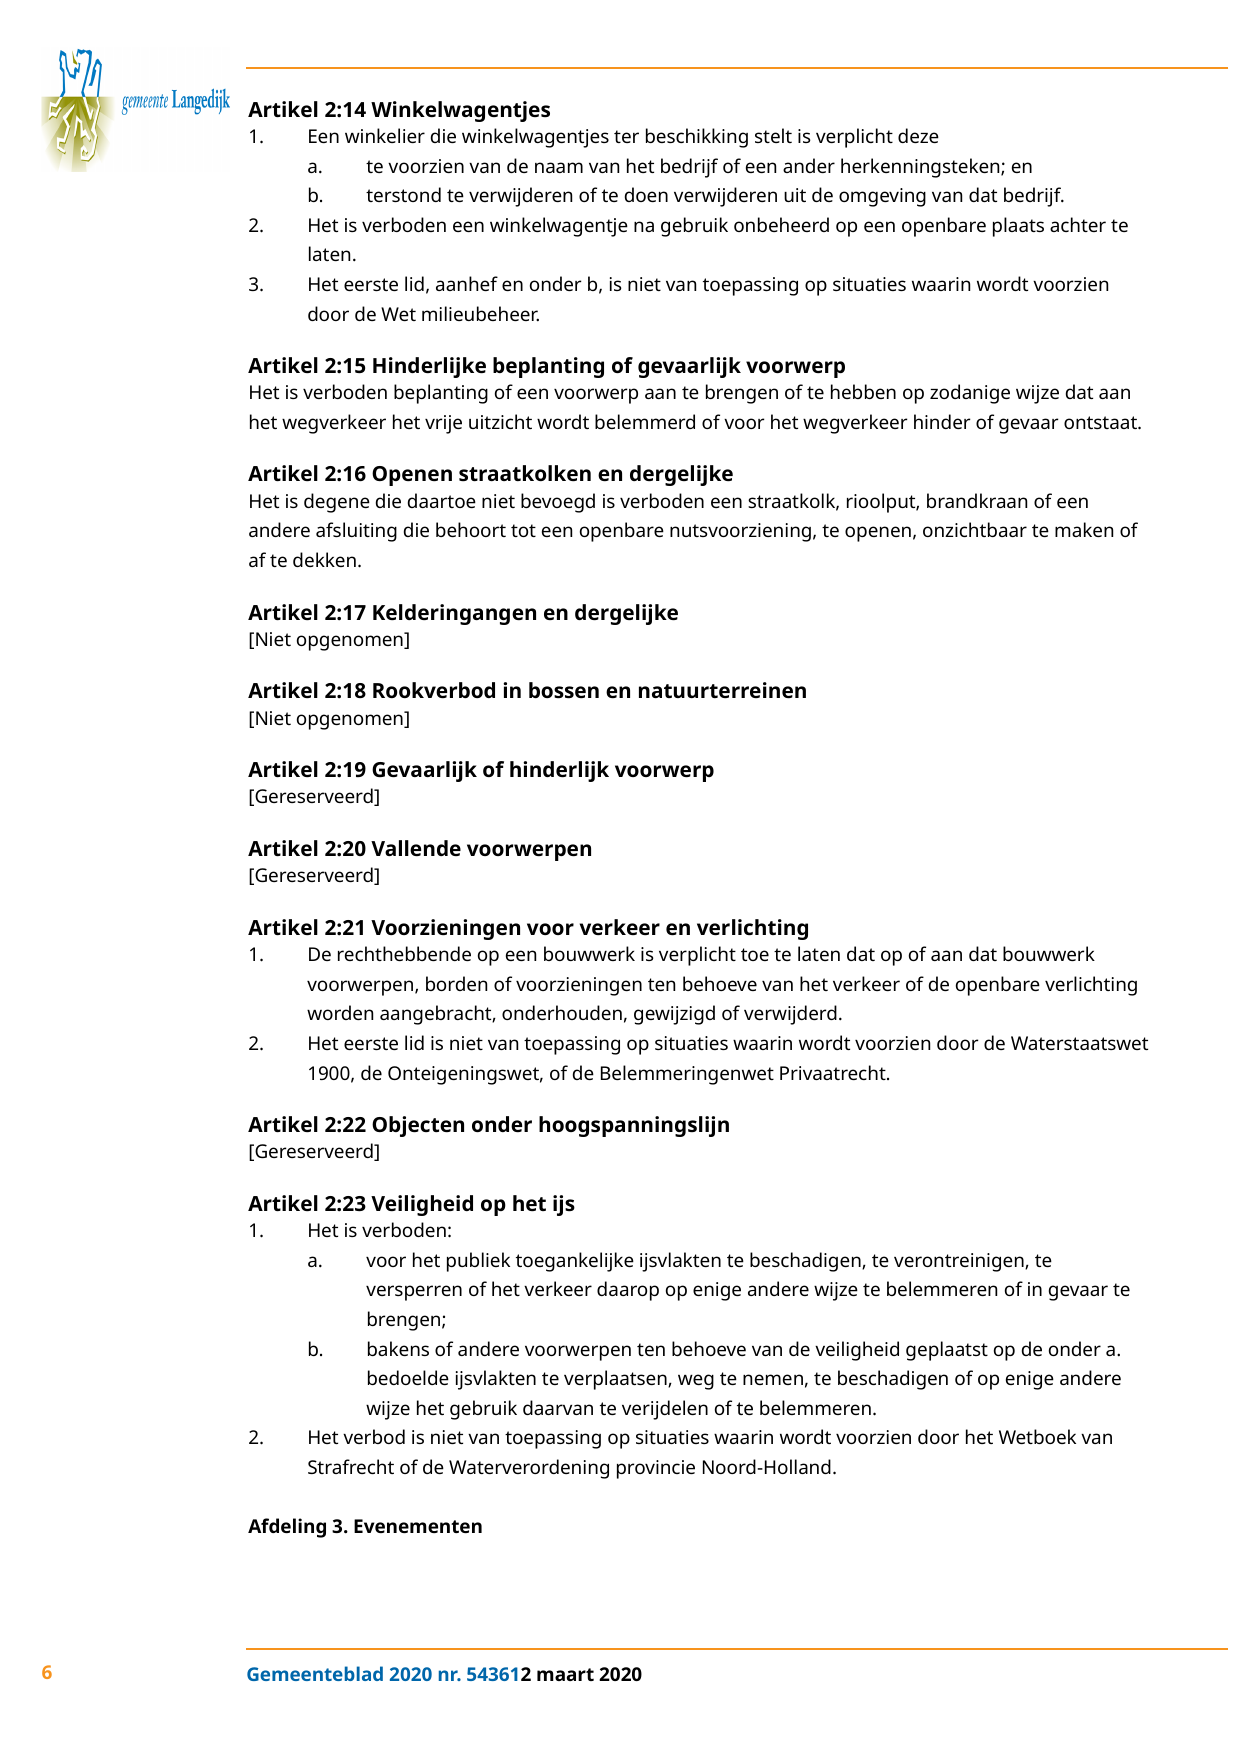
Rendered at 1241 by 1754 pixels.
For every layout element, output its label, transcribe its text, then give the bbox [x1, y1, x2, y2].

text [Niet opgenomen] [248, 705, 1152, 731]
text Artikel 2:19 Gevaarlijk of hinderlijk voorwerp [248, 755, 1152, 784]
text [Niet opgenomen] [248, 626, 1152, 652]
list voor het publiek toegankelijke ijsvlakten te beschadigen, te verontreinigen, te versperren of het verkeer daarop op enige andere wijze te belemmeren of in gevaar te brengen; [307, 1247, 1152, 1332]
text Artikel 2:21 Voorzieningen voor verkeer en verlichting [248, 913, 1152, 941]
list bakens of andere voorwerpen ten behoeve van de veiligheid geplaatst op de onder a. bedoelde ijsvlakten te verplaatsen, weg te nemen, te beschadigen of op enige andere wijze het gebruik daarvan te verijdelen of te belemmeren. [307, 1336, 1152, 1421]
text [Gereserveerd] [248, 863, 1152, 888]
list Het verbod is niet van toepassing op situaties waarin wordt voorzien door het Wetboek van Strafrecht of de Waterverordening provincie Noord-Holland. [248, 1424, 1152, 1480]
text Artikel 2:14 Winkelwagentjes [248, 95, 1152, 123]
text Artikel 2:22 Objecten onder hoogspanningslijn [248, 1110, 1152, 1139]
list De rechthebbende op een bouwwerk is verplicht toe te laten dat op of aan dat bouwwerk voorwerpen, borden of voorzieningen ten behoeve van het verkeer of de openbare verlichting worden aangebracht, onderhouden, gewijzigd of verwijderd. [248, 941, 1152, 1026]
list Het eerste lid, aanhef en onder b, is niet van toepassing op situaties waarin wordt voorzien door de Wet milieubeheer. [248, 271, 1152, 326]
text Artikel 2:18 Rookverbod in bossen en natuurterreinen [248, 676, 1152, 705]
list te voorzien van de naam van het bedrijf of een ander herkenningsteken; en [307, 153, 1152, 178]
text Artikel 2:23 Veiligheid op het ijs [248, 1189, 1152, 1217]
text [Gereserveerd] [248, 1139, 1152, 1164]
text Artikel 2:17 Kelderingangen en dergelijke [248, 598, 1152, 626]
text [Gereserveerd] [248, 784, 1152, 809]
text Het is degene die daartoe niet bevoegd is verboden een straatkolk, rioolput, brandkraan of een andere afsluiting die behoort tot een openbare nutsvoorziening, te openen, onzichtbaar te maken of af te dekken. [248, 488, 1152, 573]
list Het eerste lid is niet van toepassing op situaties waarin wordt voorzien door de Waterstaatswet 1900, de Onteigeningswet, of de Belemmeringenwet Privaatrecht. [248, 1030, 1152, 1086]
picture [41, 47, 231, 172]
list Het is verboden: [248, 1217, 1152, 1243]
list Het is verboden een winkelwagentje na gebruik onbeheerd op een openbare plaats achter te laten. [248, 212, 1152, 267]
list terstond te verwijderen of te doen verwijderen uit de omgeving van dat bedrijf. [307, 182, 1152, 208]
text Artikel 2:20 Vallende voorwerpen [248, 834, 1152, 863]
list Een winkelier die winkelwagentjes ter beschikking stelt is verplicht deze [248, 123, 1152, 149]
text Het is verboden beplanting of een voorwerp aan te brengen of te hebben op zodanige wijze dat aan het wegverkeer het vrije uitzicht wordt belemmerd of voor het wegverkeer hinder of gevaar ontstaat. [248, 379, 1152, 435]
text Artikel 2:16 Openen straatkolken en dergelijke [248, 459, 1152, 488]
text Afdeling 3. Evenementen [248, 1513, 1152, 1539]
text Artikel 2:15 Hinderlijke beplanting of gevaarlijk voorwerp [248, 351, 1152, 379]
